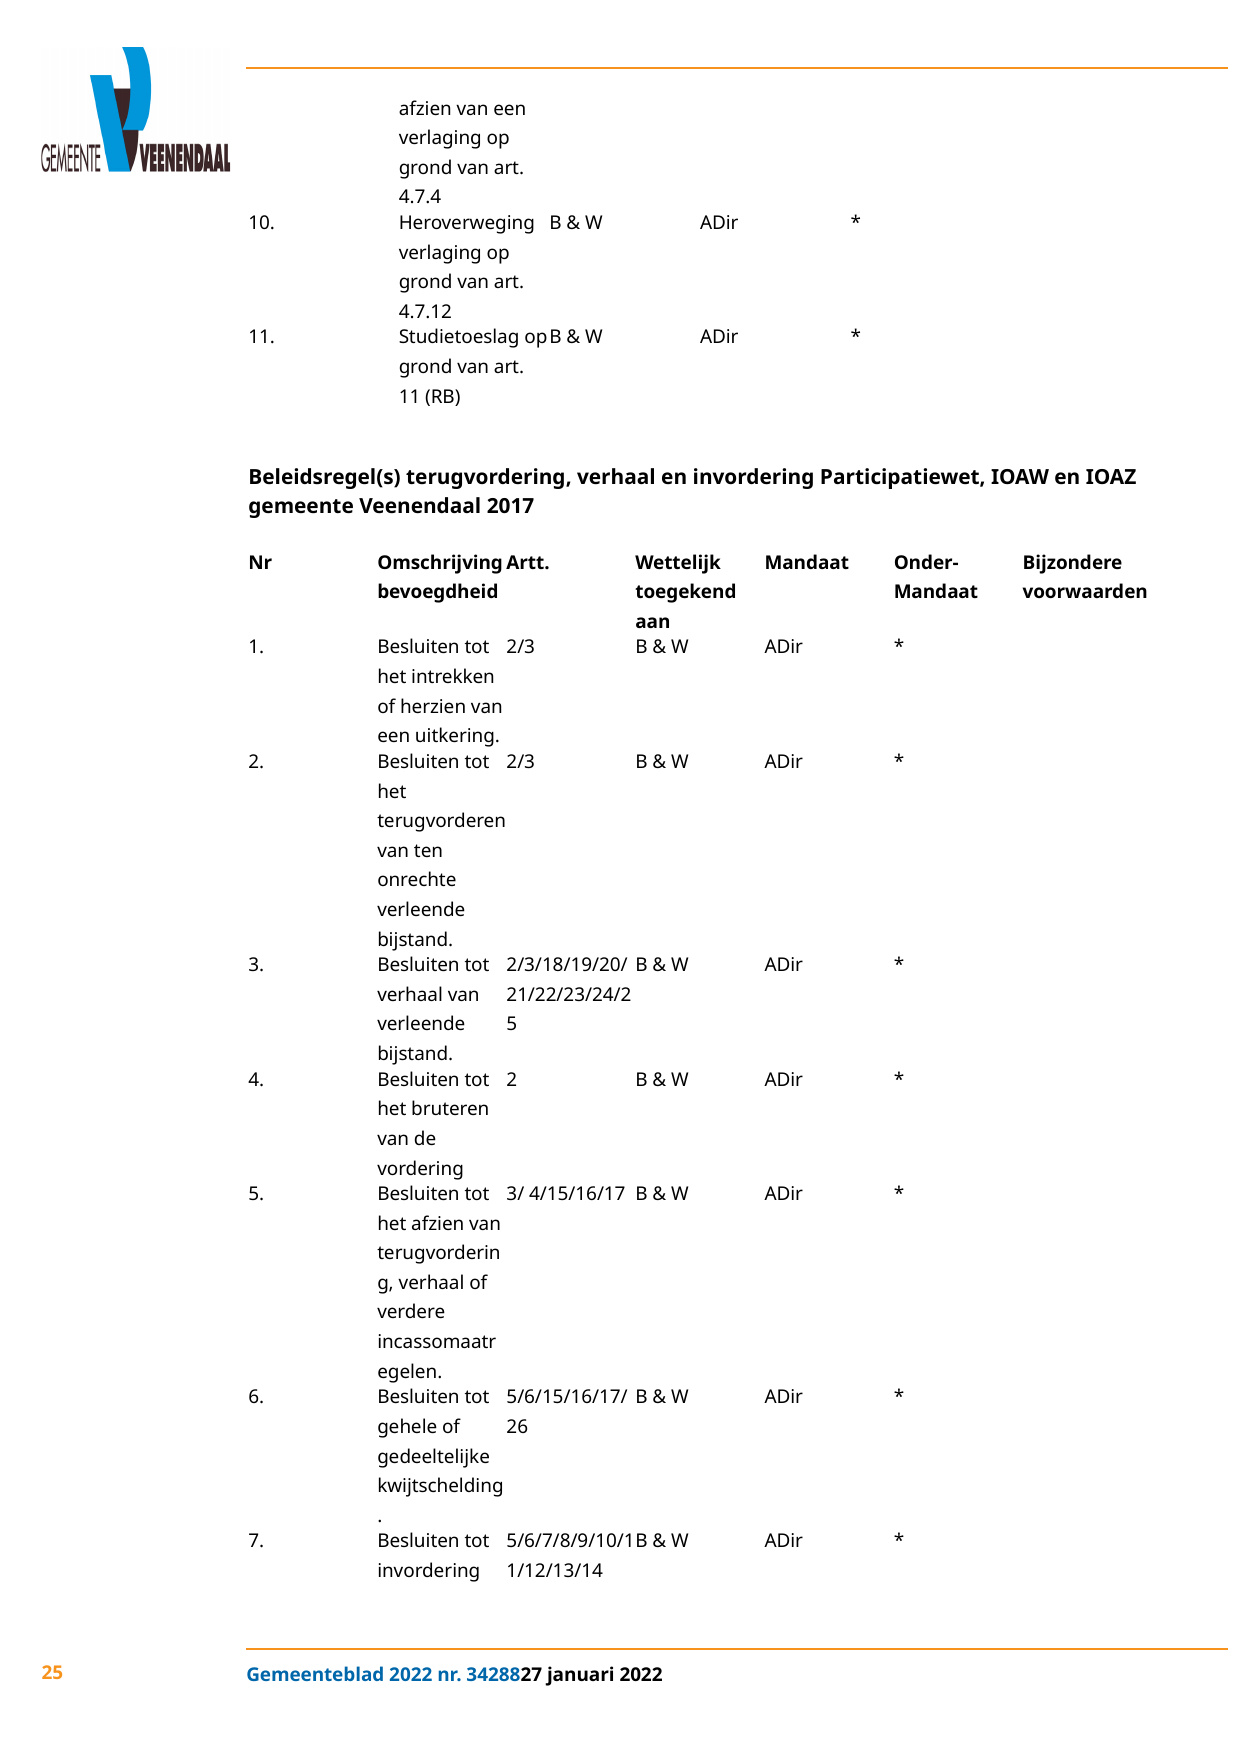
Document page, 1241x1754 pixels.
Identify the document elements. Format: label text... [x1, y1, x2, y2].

table_header Onder- Mandaat [894, 549, 1022, 634]
table_cell Studietoeslag op grond van art. 11 (RB) [399, 324, 549, 409]
table_cell 5/6/7/8/9/10/11/12/13/14 [506, 1528, 635, 1583]
table_cell B & W [635, 1384, 764, 1528]
table_header Wettelijk toegekend aan [635, 549, 764, 634]
table_cell * [894, 1528, 1022, 1583]
table_cell B & W [549, 209, 700, 324]
table_cell 2/3 [506, 748, 635, 951]
table_cell * [850, 209, 1001, 324]
table_cell Besluiten tot het terugvorderen van ten onrechte verleende bijstand. [377, 748, 506, 951]
table_cell ADir [764, 1066, 893, 1180]
table_cell * [894, 951, 1022, 1066]
table_cell Besluiten tot verhaal van verleende bijstand. [377, 951, 506, 1066]
table_cell [549, 95, 700, 209]
table_cell ADir [764, 1180, 893, 1384]
table_cell ADir [764, 748, 893, 951]
table_cell ADir [764, 1384, 893, 1528]
table_cell ADir [700, 209, 850, 324]
table_cell * [894, 1180, 1022, 1384]
table_cell 6. [248, 1384, 377, 1528]
table_cell * [894, 748, 1022, 951]
table_cell [1001, 324, 1152, 409]
table_cell [1001, 95, 1152, 209]
table_cell [700, 95, 850, 209]
table_cell [248, 95, 398, 209]
table_cell [1023, 634, 1152, 748]
table_cell Heroverweging verlaging op grond van art. 4.7.12 [399, 209, 549, 324]
table_cell 7. [248, 1528, 377, 1583]
table_cell * [894, 1066, 1022, 1180]
table_cell 3/ 4/15/16/17 [506, 1180, 635, 1384]
picture [41, 47, 130, 172]
table_cell 1. [248, 634, 377, 748]
table_cell ADir [700, 324, 850, 409]
table_cell B & W [635, 748, 764, 951]
table_cell 11. [248, 324, 398, 409]
table_cell 2/3 [506, 634, 635, 748]
table_cell * [850, 324, 1001, 409]
table_cell Besluiten tot het intrekken of herzien van een uitkering. [377, 634, 506, 748]
table_cell ADir [764, 951, 893, 1066]
table_cell B & W [635, 951, 764, 1066]
table_cell [1023, 1528, 1152, 1583]
table_cell 2. [248, 748, 377, 951]
table_cell 2/3/18/19/20/21/22/23/24/25 [506, 951, 635, 1066]
picture [123, 47, 231, 172]
table_cell [1001, 209, 1152, 324]
table_cell Besluiten tot het afzien van terugvordering, verhaal of verdere incassomaatregelen. [377, 1180, 506, 1384]
table_cell 5/6/15/16/17/26 [506, 1384, 635, 1528]
table_cell ADir [764, 1528, 893, 1583]
table_cell 5. [248, 1180, 377, 1384]
table_cell B & W [635, 1180, 764, 1384]
table_cell [1023, 951, 1152, 1066]
table_cell * [894, 634, 1022, 748]
table_cell [1023, 1180, 1152, 1384]
table_cell Besluiten tot gehele of gedeeltelijke kwijtschelding. [377, 1384, 506, 1528]
table_cell afzien van een verlaging op grond van art. 4.7.4 [399, 95, 549, 209]
table_cell [850, 95, 1001, 209]
table_cell [1023, 1066, 1152, 1180]
table_cell * [894, 1384, 1022, 1528]
table_cell B & W [635, 634, 764, 748]
table_header Bijzondere voorwaarden [1023, 549, 1152, 634]
table_cell ADir [764, 634, 893, 748]
table_cell 2 [506, 1066, 635, 1180]
table_cell Besluiten tot het bruteren van de vordering [377, 1066, 506, 1180]
table_cell 10. [248, 209, 398, 324]
table_header Omschrijving bevoegdheid [377, 549, 506, 634]
table_header Artt. [506, 549, 635, 634]
table_cell B & W [635, 1528, 764, 1583]
table_cell 3. [248, 951, 377, 1066]
table_cell B & W [635, 1066, 764, 1180]
table_header Mandaat [764, 549, 893, 634]
table_cell B & W [549, 324, 700, 409]
table_cell Besluiten tot invordering [377, 1528, 506, 1583]
text Beleidsregel(s) terugvordering, verhaal en invordering Participatiewet, IOAW en IOAZ gemeente Veenendaal 2017 [248, 462, 1152, 519]
table_cell [1023, 1384, 1152, 1528]
table_cell [1023, 748, 1152, 951]
table_cell 4. [248, 1066, 377, 1180]
table_header Nr [248, 549, 377, 634]
